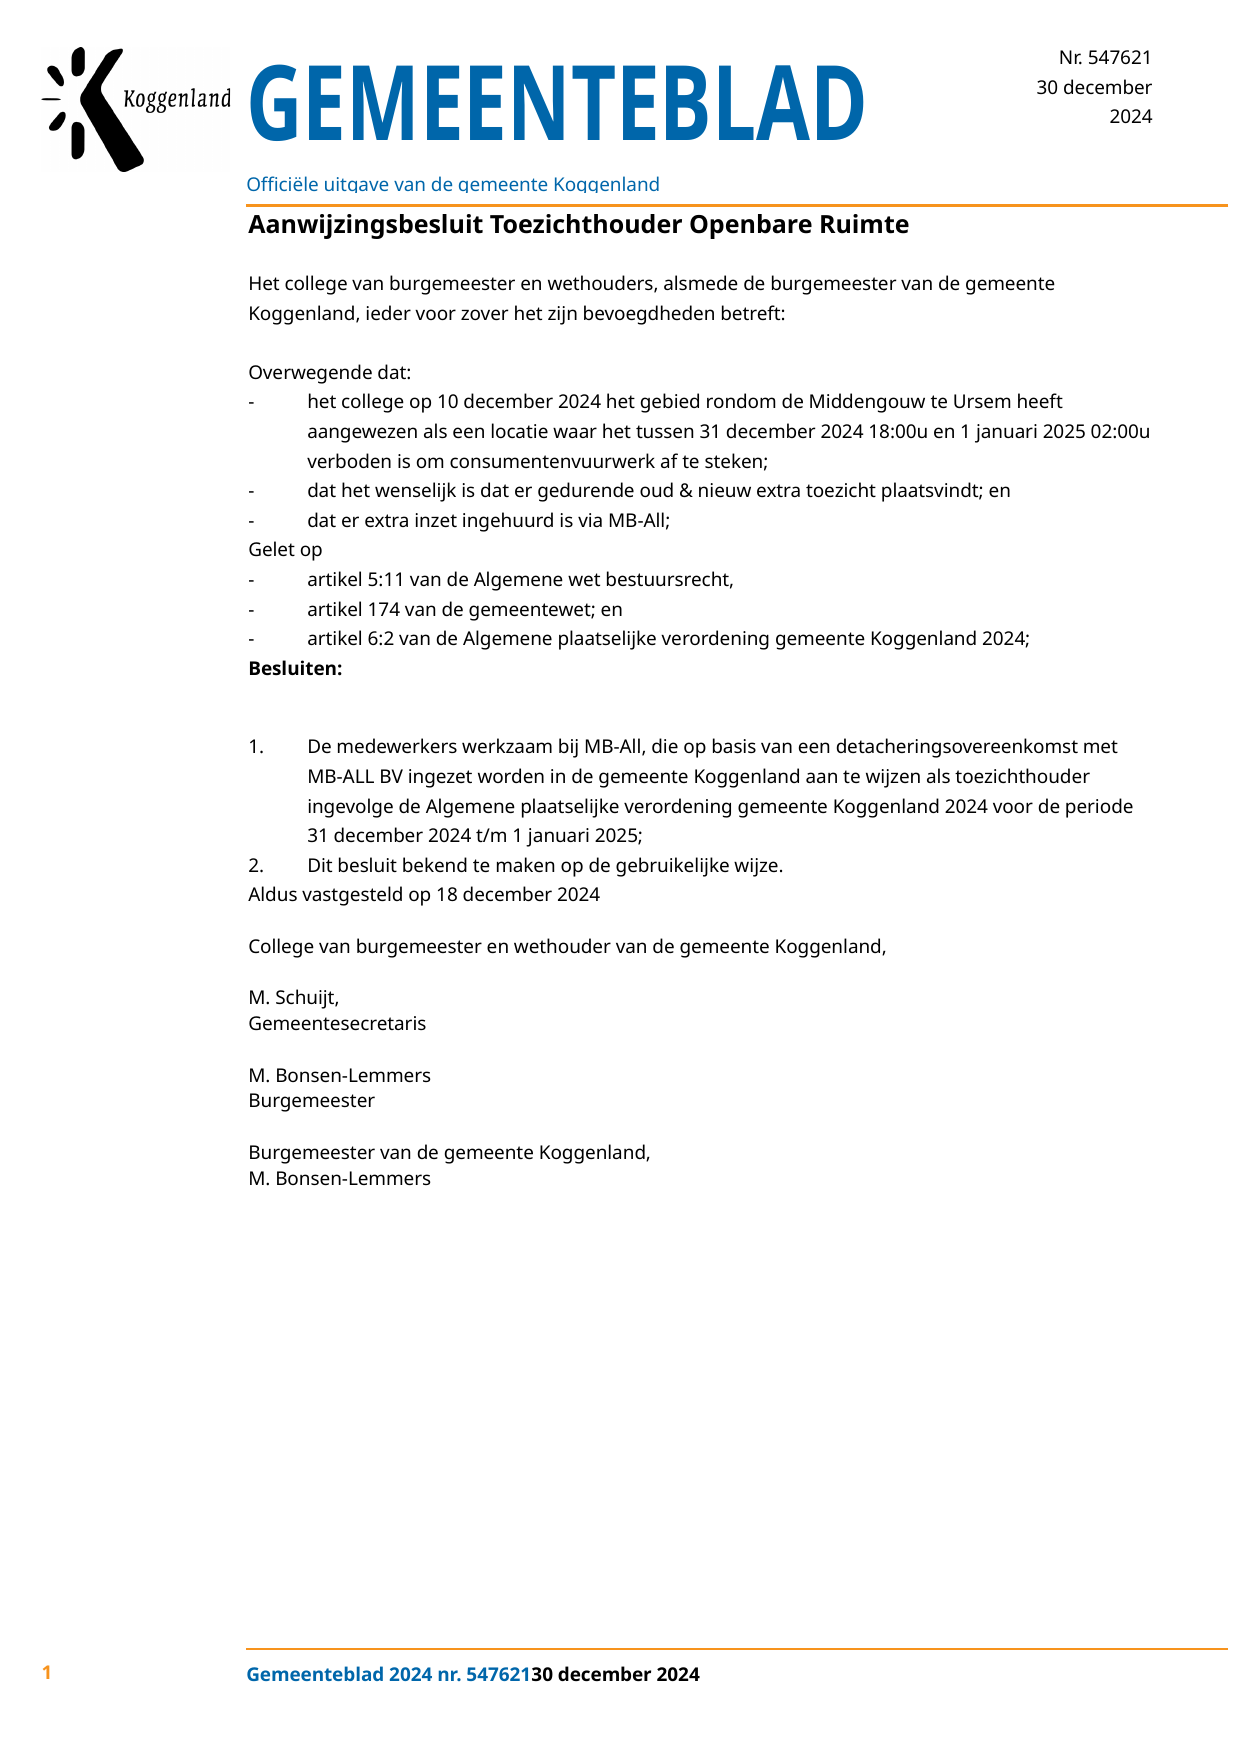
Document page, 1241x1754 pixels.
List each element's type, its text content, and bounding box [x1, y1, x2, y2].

list artikel 174 van de gemeentewet; en [248, 596, 1152, 621]
text Burgemeester [248, 1087, 1152, 1113]
text Burgemeester van de gemeente Koggenland, [248, 1139, 1152, 1165]
list artikel 6:2 van de Algemene plaatselijke verordening gemeente Koggenland 2024; [248, 625, 1152, 651]
text Overwegende dat: [248, 359, 1152, 385]
text M. Bonsen-Lemmers [248, 1062, 1152, 1087]
list dat het wenselijk is dat er gedurende oud & nieuw extra toezicht plaatsvindt; en [248, 477, 1152, 503]
text Besluiten: [248, 655, 1152, 681]
list artikel 5:11 van de Algemene wet bestuursrecht, [248, 566, 1152, 592]
text College van burgemeester en wethouder van de gemeente Koggenland, [248, 933, 1152, 959]
list het college op 10 december 2024 het gebied rondom de Middengouw te Ursem heeft aangewezen als een locatie waar het tussen 31 december 2024 18:00u en 1 januari 2025 02:00u verboden is om consumentenvuurwerk af te steken; [248, 389, 1152, 473]
text Het college van burgemeester en wethouders, alsmede de burgemeester van de gemeente Koggenland, ieder voor zover het zijn bevoegdheden betreft: [248, 270, 1152, 326]
text Gelet op [248, 537, 1152, 562]
picture [41, 47, 231, 172]
text M. Bonsen-Lemmers [248, 1165, 1152, 1190]
list dat er extra inzet ingehuurd is via MB-All; [248, 507, 1152, 533]
text Aanwijzingsbesluit Toezichthouder Openbare Ruimte [248, 207, 1152, 241]
text M. Schuijt, [248, 984, 1152, 1010]
list De medewerkers werkzaam bij MB-All, die op basis van een detacheringsovereenkomst met MB-ALL BV ingezet worden in de gemeente Koggenland aan te wijzen als toezichthouder ingevolge de Algemene plaatselijke verordening gemeente Koggenland 2024 voor de periode 31 december 2024 t/m 1 januari 2025; [248, 734, 1152, 848]
text Aldus vastgesteld op 18 december 2024 [248, 882, 1152, 907]
list Dit besluit bekend te maken op de gebruikelijke wijze. [248, 852, 1152, 878]
text Gemeentesecretaris [248, 1010, 1152, 1036]
